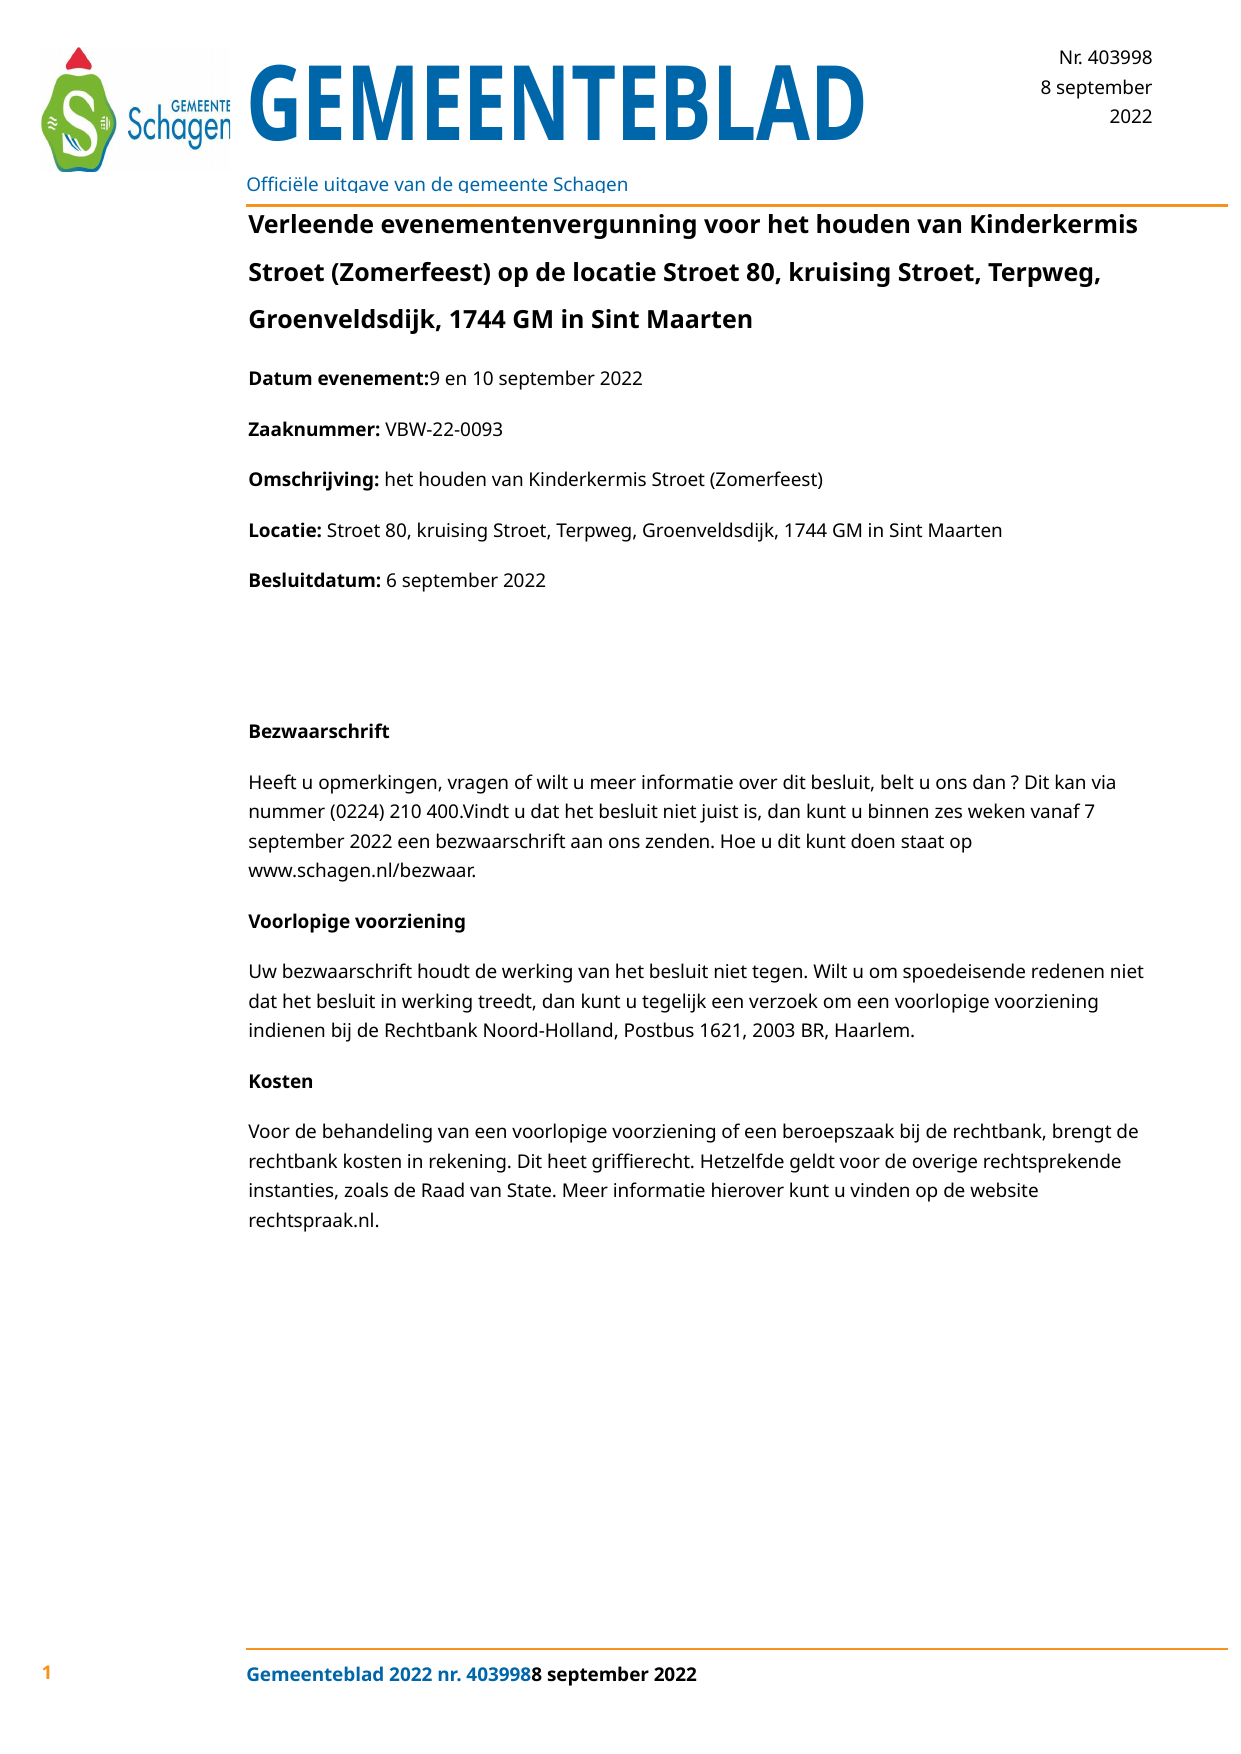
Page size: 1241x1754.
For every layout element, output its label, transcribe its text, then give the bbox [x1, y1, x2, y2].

text Uw bezwaarschrift houdt de werking van het besluit niet tegen. Wilt u om spoedeisende redenen niet dat het besluit in werking treedt, dan kunt u tegelijk een verzoek om een voorlopige voorziening indienen bij de Rechtbank Noord-Holland, Postbus 1621, 2003 BR, Haarlem. [248, 958, 1152, 1043]
text Datum evenement:9 en 10 september 2022 [248, 366, 1152, 391]
text Omschrijving: het houden van Kinderkermis Stroet (Zomerfeest) [248, 466, 1152, 492]
text Zaaknummer: VBW-22-0093 [248, 416, 1152, 442]
text Verleende evenementenvergunning voor het houden van Kinderkermis Stroet (Zomerfeest) op de locatie Stroet 80, kruising Stroet, Terpweg, Groenveldsdijk, 1744 GM in Sint Maarten [248, 207, 1152, 336]
text Locatie: Stroet 80, kruising Stroet, Terpweg, Groenveldsdijk, 1744 GM in Sint Maarten [248, 517, 1152, 542]
text Voor de behandeling van een voorlopige voorziening of een beroepszaak bij de rechtbank, brengt de rechtbank kosten in rekening. Dit heet griffierecht. Hetzelfde geldt voor de overige rechtsprekende instanties, zoals de Raad van State. Meer informatie hierover kunt u vinden op de website rechtspraak.nl. [248, 1118, 1152, 1233]
text Kosten [248, 1068, 1152, 1094]
text Heeft u opmerkingen, vragen of wilt u meer informatie over dit besluit, belt u ons dan ? Dit kan via nummer (0224) 210 400.Vindt u dat het besluit niet juist is, dan kunt u binnen zes weken vanaf 7 september 2022 een bezwaarschrift aan ons zenden. Hoe u dit kunt doen staat op www.schagen.nl/bezwaar. [248, 769, 1152, 883]
text Besluitdatum: 6 september 2022 [248, 567, 1152, 593]
text Bezwaarschrift [248, 718, 1152, 744]
picture [41, 47, 231, 172]
text Voorlopige voorziening [248, 908, 1152, 934]
